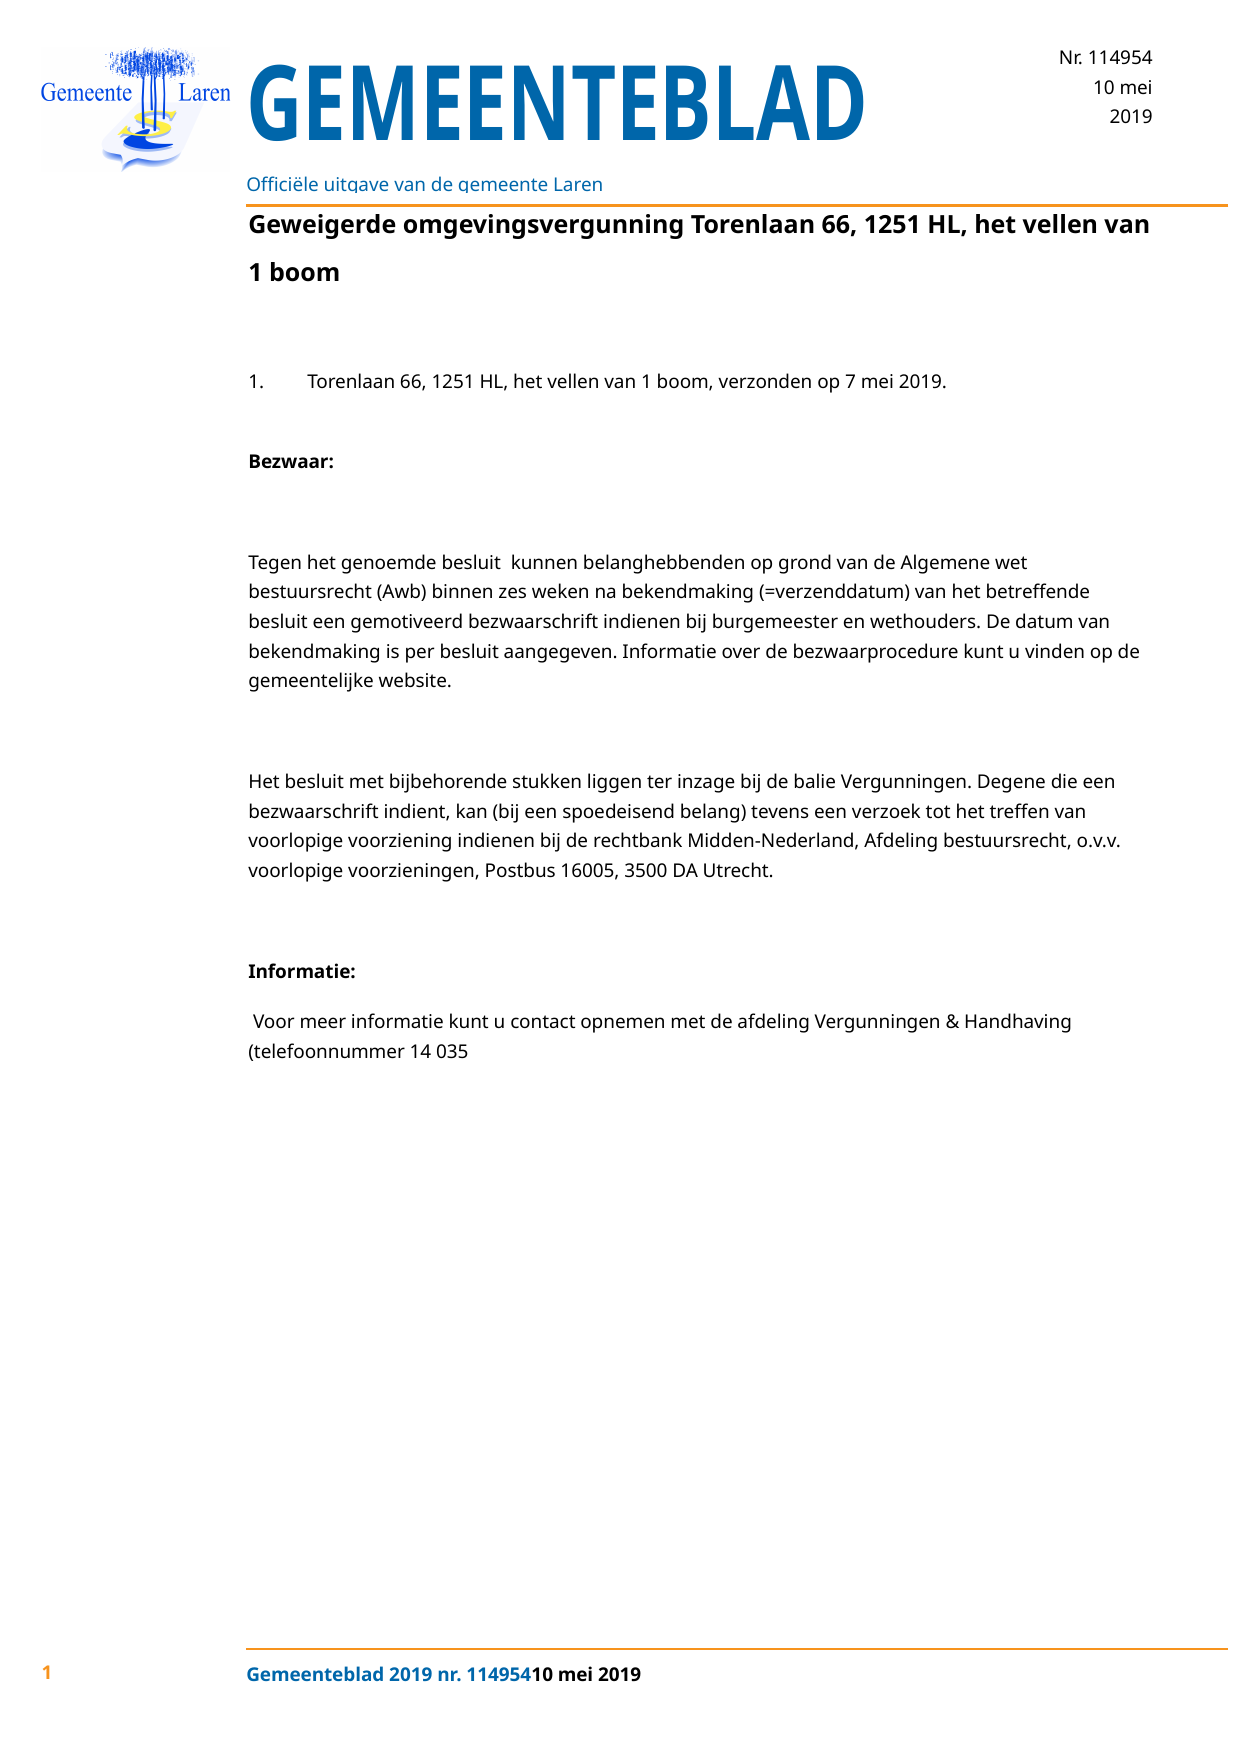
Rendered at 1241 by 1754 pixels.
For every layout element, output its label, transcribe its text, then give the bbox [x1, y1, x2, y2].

text Informatie: [248, 958, 1152, 984]
text Voor meer informatie kunt u contact opnemen met de afdeling Vergunningen & Handhaving (telefoonnummer 14 035 [248, 1008, 1152, 1064]
text Geweigerde omgevingsvergunning Torenlaan 66, 1251 HL, het vellen van 1 boom [248, 207, 1152, 288]
text Bezwaar: [248, 448, 1152, 474]
list Torenlaan 66, 1251 HL, het vellen van 1 boom, verzonden op 7 mei 2019. [248, 368, 1152, 394]
picture [41, 47, 231, 172]
text Het besluit met bijbehorende stukken liggen ter inzage bij de balie Vergunningen. Degene die een bezwaarschrift indient, kan (bij een spoedeisend belang) tevens een verzoek tot het treffen van voorlopige voorziening indienen bij de rechtbank Midden-Nederland, Afdeling bestuursrecht, o.v.v. voorlopige voorzieningen, Postbus 16005, 3500 DA Utrecht. [248, 768, 1152, 883]
text Tegen het genoemde besluit kunnen belanghebbenden op grond van de Algemene wet bestuursrecht (Awb) binnen zes weken na bekendmaking (=verzenddatum) van het betreffende besluit een gemotiveerd bezwaarschrift indienen bij burgemeester en wethouders. De datum van bekendmaking is per besluit aangegeven. Informatie over de bezwaarprocedure kunt u vinden op de gemeentelijke website. [248, 549, 1152, 693]
